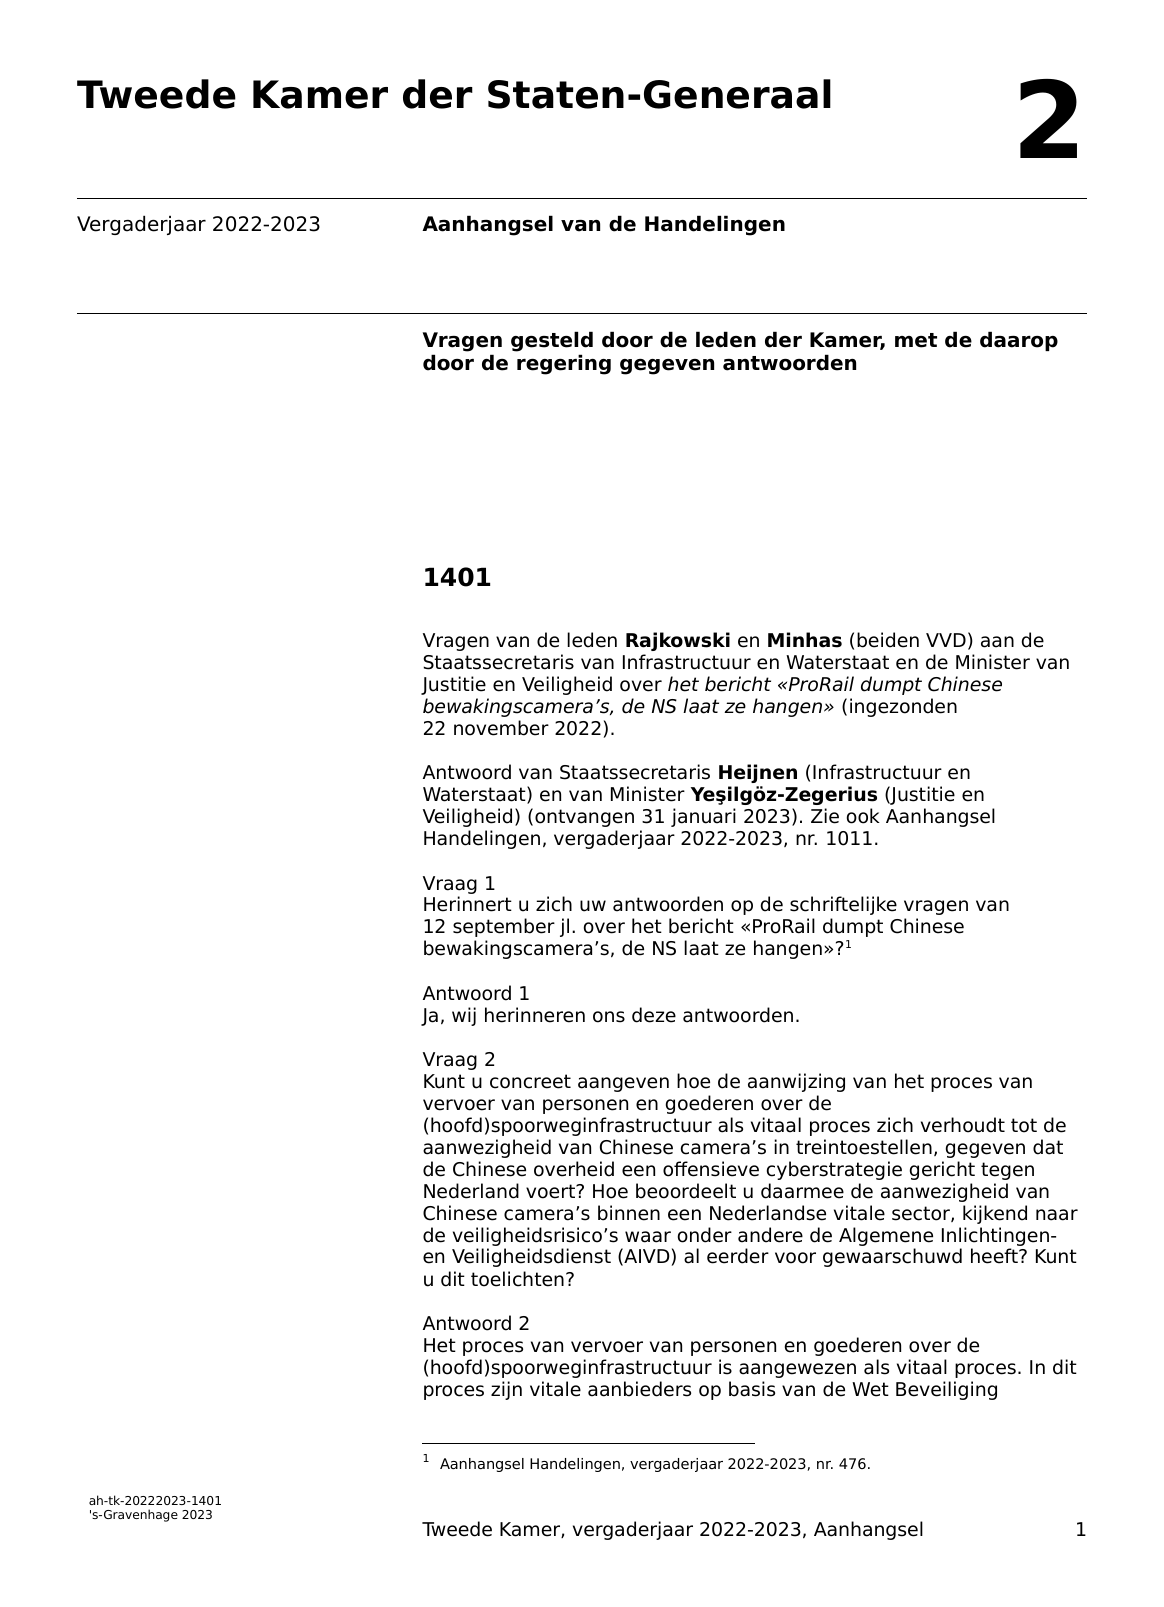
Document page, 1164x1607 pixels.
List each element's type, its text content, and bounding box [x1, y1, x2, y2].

table_cell Aanhangsel van de Handelingen [422, 199, 1087, 313]
text 's-Gravenhage 2023 [88, 1508, 323, 1522]
text Vraag 1 [422, 872, 1087, 894]
text Antwoord 1 [422, 982, 1087, 1004]
text Antwoord 2 [422, 1313, 1087, 1334]
text Vragen van de leden Rajkowski en Minhas (beiden VVD) aan de Staatssecretaris van Infrastructuur en Waterstaat en de Minister van Justitie en Veiligheid over het bericht «ProRail dumpt Chinese bewakingscamera’s, de NS laat ze hangen» (ingezonden 22 november 2022). [422, 630, 1087, 740]
text 1401 [422, 563, 1087, 592]
text Aanhangsel Handelingen, vergaderjaar 2022-2023, nr. 476. [422, 1452, 1087, 1474]
table_cell Vragen gesteld door de leden der Kamer, met de daarop door de regering gegeven antwoorden [422, 314, 1087, 375]
text Kunt u concreet aangeven hoe de aanwijzing van het proces van vervoer van personen en goederen over de (hoofd)spoorweginfrastructuur als vitaal proces zich verhoudt tot de aanwezigheid van Chinese camera’s in treintoestellen, gegeven dat de Chinese overheid een offensieve cyberstrategie gericht tegen Nederland voert? Hoe beoordeelt u daarmee de aanwezigheid van Chinese camera’s binnen een Nederlandse vitale sector, kijkend naar de veiligheidsrisico’s waar onder andere de Algemene Inlichtingen- en Veiligheidsdienst (AIVD) al eerder voor gewaarschuwd heeft? Kunt u dit toelichten? [422, 1071, 1087, 1290]
text Antwoord van Staatssecretaris Heijnen (Infrastructuur en Waterstaat) en van Minister Yeşilgöz-Zegerius (Justitie en Veiligheid) (ontvangen 31 januari 2023). Zie ook Aanhangsel Handelingen, vergaderjaar 2022-2023, nr. 1011. [422, 762, 1087, 850]
table_cell Vergaderjaar 2022-2023 [77, 199, 422, 313]
table_cell [77, 314, 422, 375]
text Ja, wij herinneren ons deze antwoorden. [422, 1004, 1087, 1026]
text ah-tk-20222023-1401 [88, 1494, 323, 1508]
table_header Tweede Kamer der Staten-Generaal [77, 59, 886, 198]
text Vraag 2 [422, 1049, 1087, 1071]
table_header 2 [886, 59, 1087, 198]
text Herinnert u zich uw antwoorden op de schriftelijke vragen van 12 september jl. over het bericht «ProRail dumpt Chinese bewakingscamera’s, de NS laat ze hangen»? [422, 894, 1087, 960]
text Het proces van vervoer van personen en goederen over de (hoofd)spoorweginfrastructuur is aangewezen als vitaal proces. In dit proces zijn vitale aanbieders op basis van de Wet Beveiliging [422, 1334, 1087, 1401]
